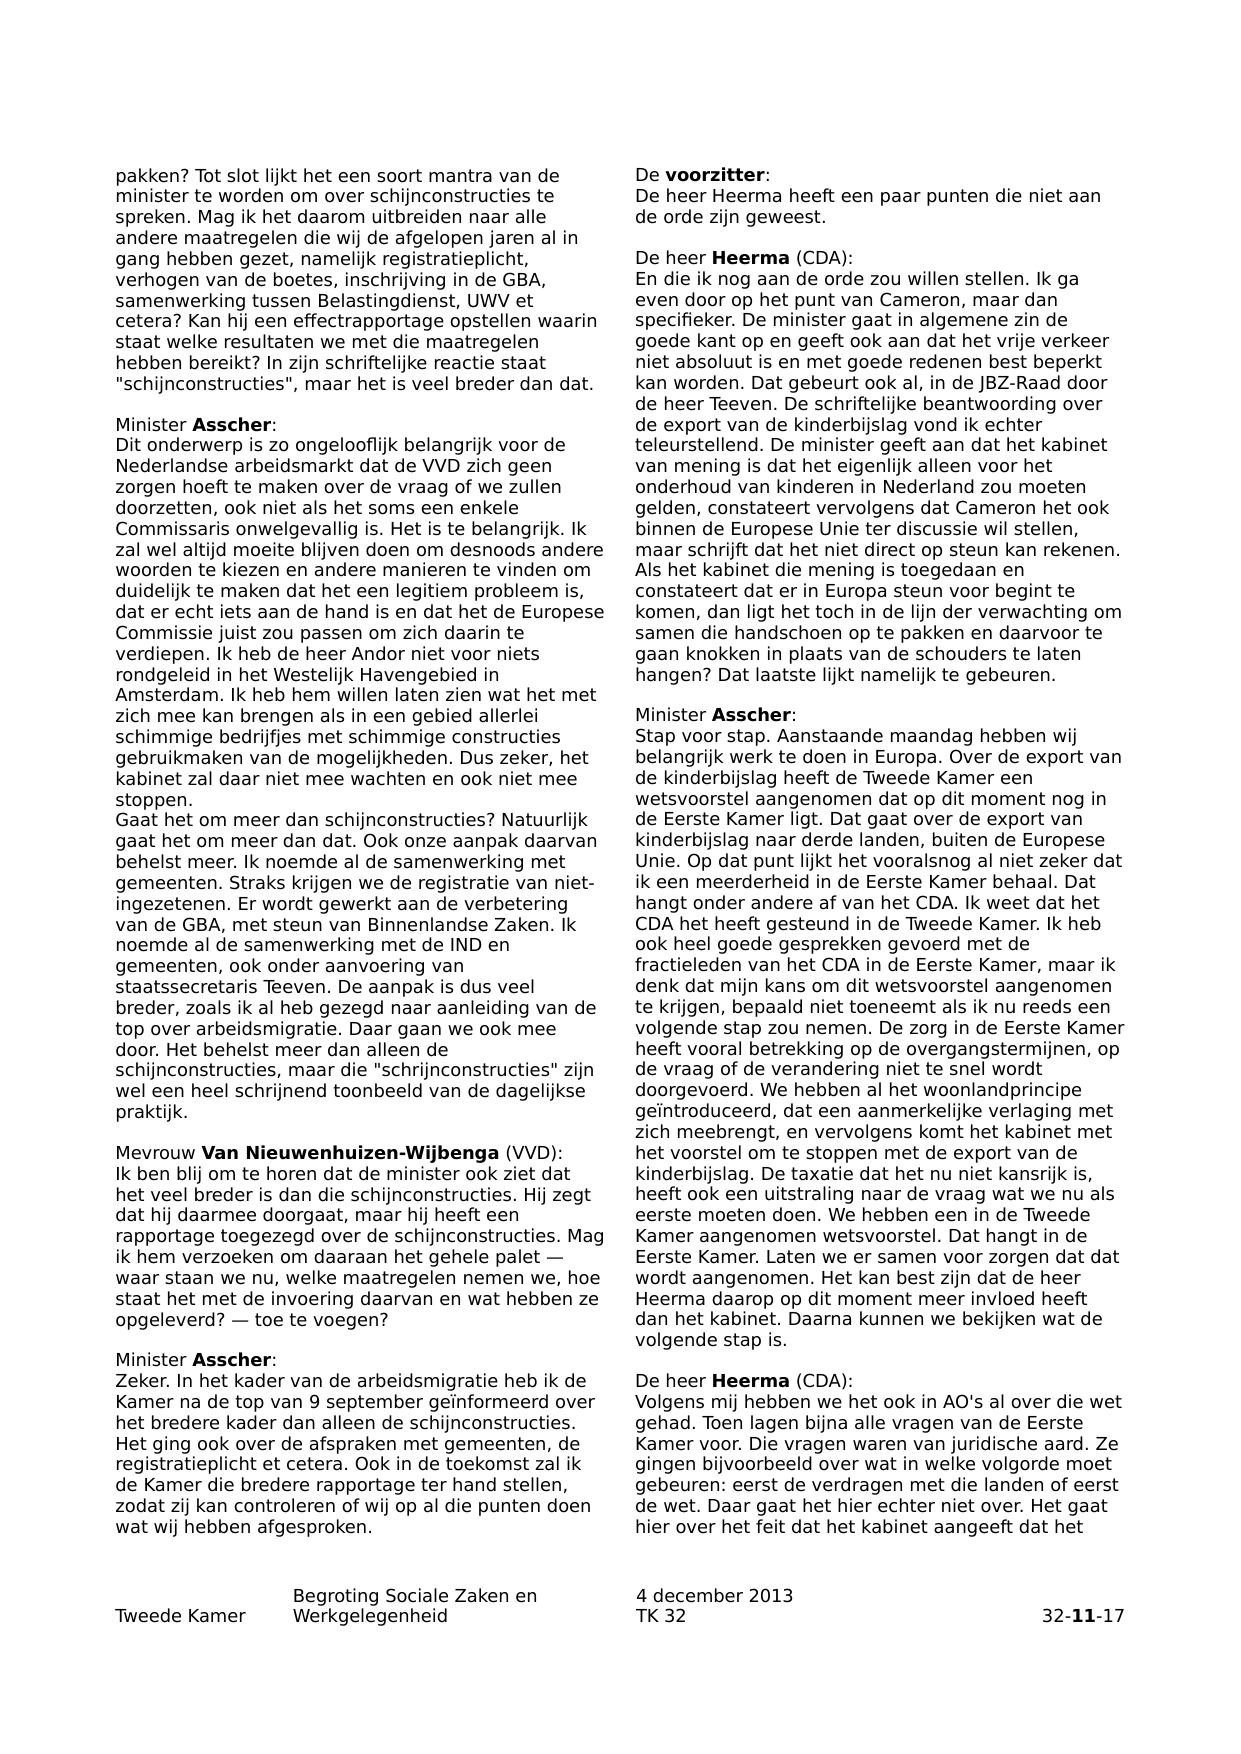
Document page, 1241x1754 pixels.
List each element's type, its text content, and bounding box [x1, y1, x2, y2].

text En die ik nog aan de orde zou willen stellen. Ik ga even door op het punt van Cameron, maar dan specifieker. De minister gaat in algemene zin de goede kant op en geeft ook aan dat het vrije verkeer niet absoluut is en met goede redenen best beperkt kan worden. Dat gebeurt ook al, in de JBZ-Raad door de heer Teeven. De schriftelijke beantwoording over de export van de kinderbijslag vond ik echter teleurstellend. De minister geeft aan dat het kabinet van mening is dat het eigenlijk alleen voor het onderhoud van kinderen in Nederland zou moeten gelden, constateert vervolgens dat Cameron het ook binnen de Europese Unie ter discussie wil stellen, maar schrijft dat het niet direct op steun kan rekenen. Als het kabinet die mening is toegedaan en constateert dat er in Europa steun voor begint te komen, dan ligt het toch in de lijn der verwachting om samen die handschoen op te pakken en daarvoor te gaan knokken in plaats van de schouders te laten hangen? Dat laatste lijkt namelijk te gebeuren. [635, 268, 1125, 685]
text Ik ben blij om te horen dat de minister ook ziet dat het veel breder is dan die schijnconstructies. Hij zegt dat hij daarmee doorgaat, maar hij heeft een rapportage toegezegd over de schijnconstructies. Mag ik hem verzoeken om daaraan het gehele palet — waar staan we nu, welke maatregelen nemen we, hoe staat het met de invoering daarvan en wat hebben ze opgeleverd? — toe te voegen? [115, 1163, 605, 1330]
text Zeker. In het kader van de arbeidsmigratie heb ik de Kamer na de top van 9 september geïnformeerd over het bredere kader dan alleen de schijnconstructies. Het ging ook over de afspraken met gemeenten, de registratieplicht et cetera. Ook in de toekomst zal ik de Kamer die bredere rapportage ter hand stellen, zodat zij kan controleren of wij op al die punten doen wat wij hebben afgesproken. [115, 1371, 605, 1537]
text Dit onderwerp is zo ongelooflijk belangrijk voor de Nederlandse arbeidsmarkt dat de VVD zich geen zorgen hoeft te maken over de vraag of we zullen doorzetten, ook niet als het soms een enkele Commissaris onwelgevallig is. Het is te belangrijk. Ik zal wel altijd moeite blijven doen om desnoods andere woorden te kiezen en andere manieren te vinden om duidelijk te maken dat het een legitiem probleem is, dat er echt iets aan de hand is en dat het de Europese Commissie juist zou passen om zich daarin te verdiepen. Ik heb de heer Andor niet voor niets rondgeleid in het Westelijk Havengebied in Amsterdam. Ik heb hem willen laten zien wat het met zich mee kan brengen als in een gebied allerlei schimmige bedrijfjes met schimmige constructies gebruikmaken van de mogelijkheden. Dus zeker, het kabinet zal daar niet mee wachten en ook niet mee stoppen. [115, 435, 605, 810]
text Stap voor stap. Aanstaande maandag hebben wij belangrijk werk te doen in Europa. Over de export van de kinderbijslag heeft de Tweede Kamer een wetsvoorstel aangenomen dat op dit moment nog in de Eerste Kamer ligt. Dat gaat over de export van kinderbijslag naar derde landen, buiten de Europese Unie. Op dat punt lijkt het vooralsnog al niet zeker dat ik een meerderheid in de Eerste Kamer behaal. Dat hangt onder andere af van het CDA. Ik weet dat het CDA het heeft gesteund in de Tweede Kamer. Ik heb ook heel goede gesprekken gevoerd met de fractieleden van het CDA in de Eerste Kamer, maar ik denk dat mijn kans om dit wetsvoorstel aangenomen te krijgen, bepaald niet toeneemt als ik nu reeds een volgende stap zou nemen. De zorg in de Eerste Kamer heeft vooral betrekking op de overgangstermijnen, op de vraag of de verandering niet te snel wordt doorgevoerd. We hebben al het woonlandprincipe geïntroduceerd, dat een aanmerkelijke verlaging met zich meebrengt, en vervolgens komt het kabinet met het voorstel om te stoppen met de export van de kinderbijslag. De taxatie dat het nu niet kansrijk is, heeft ook een uitstraling naar de vraag wat we nu als eerste moeten doen. We hebben een in de Tweede Kamer aangenomen wetsvoorstel. Dat hangt in de Eerste Kamer. Laten we er samen voor zorgen dat dat wordt aangenomen. Het kan best zijn dat de heer Heerma daarop op dit moment meer invloed heeft dan het kabinet. Daarna kunnen we bekijken wat de volgende stap is. [635, 726, 1125, 1351]
text Minister Asscher: [115, 1350, 605, 1371]
text De heer Heerma heeft een paar punten die niet aan de orde zijn geweest. [635, 186, 1125, 228]
text De voorzitter: [635, 165, 1125, 186]
text De heer Heerma (CDA): [635, 248, 1125, 268]
text Mevrouw Van Nieuwenhuizen-Wijbenga (VVD): [115, 1143, 605, 1163]
text Minister Asscher: [635, 705, 1125, 726]
text De heer Heerma (CDA): [635, 1371, 1125, 1392]
text pakken? Tot slot lijkt het een soort mantra van de minister te worden om over schijnconstructies te spreken. Mag ik het daarom uitbreiden naar alle andere maatregelen die wij de afgelopen jaren al in gang hebben gezet, namelijk registratieplicht, verhogen van de boetes, inschrijving in de GBA, samenwerking tussen Belastingdienst, UWV et cetera? Kan hij een effectrapportage opstellen waarin staat welke resultaten we met die maatregelen hebben bereikt? In zijn schriftelijke reactie staat "schijnconstructies", maar het is veel breder dan dat. [115, 165, 605, 394]
text Minister Asscher: [115, 414, 605, 435]
text Volgens mij hebben we het ook in AO's al over die wet gehad. Toen lagen bijna alle vragen van de Eerste Kamer voor. Die vragen waren van juridische aard. Ze gingen bijvoorbeeld over wat in welke volgorde moet gebeuren: eerst de verdragen met die landen of eerst de wet. Daar gaat het hier echter niet over. Het gaat hier over het feit dat het kabinet aangeeft dat het [635, 1392, 1125, 1537]
text Gaat het om meer dan schijnconstructies? Natuurlijk gaat het om meer dan dat. Ook onze aanpak daarvan behelst meer. Ik noemde al de samenwerking met gemeenten. Straks krijgen we de registratie van niet-ingezetenen. Er wordt gewerkt aan de verbetering van de GBA, met steun van Binnenlandse Zaken. Ik noemde al de samenwerking met de IND en gemeenten, ook onder aanvoering van staatssecretaris Teeven. De aanpak is dus veel breder, zoals ik al heb gezegd naar aanleiding van de top over arbeidsmigratie. Daar gaan we ook mee door. Het behelst meer dan alleen de schijnconstructies, maar die "schrijnconstructies" zijn wel een heel schrijnend toonbeeld van de dagelijkse praktijk. [115, 810, 605, 1123]
